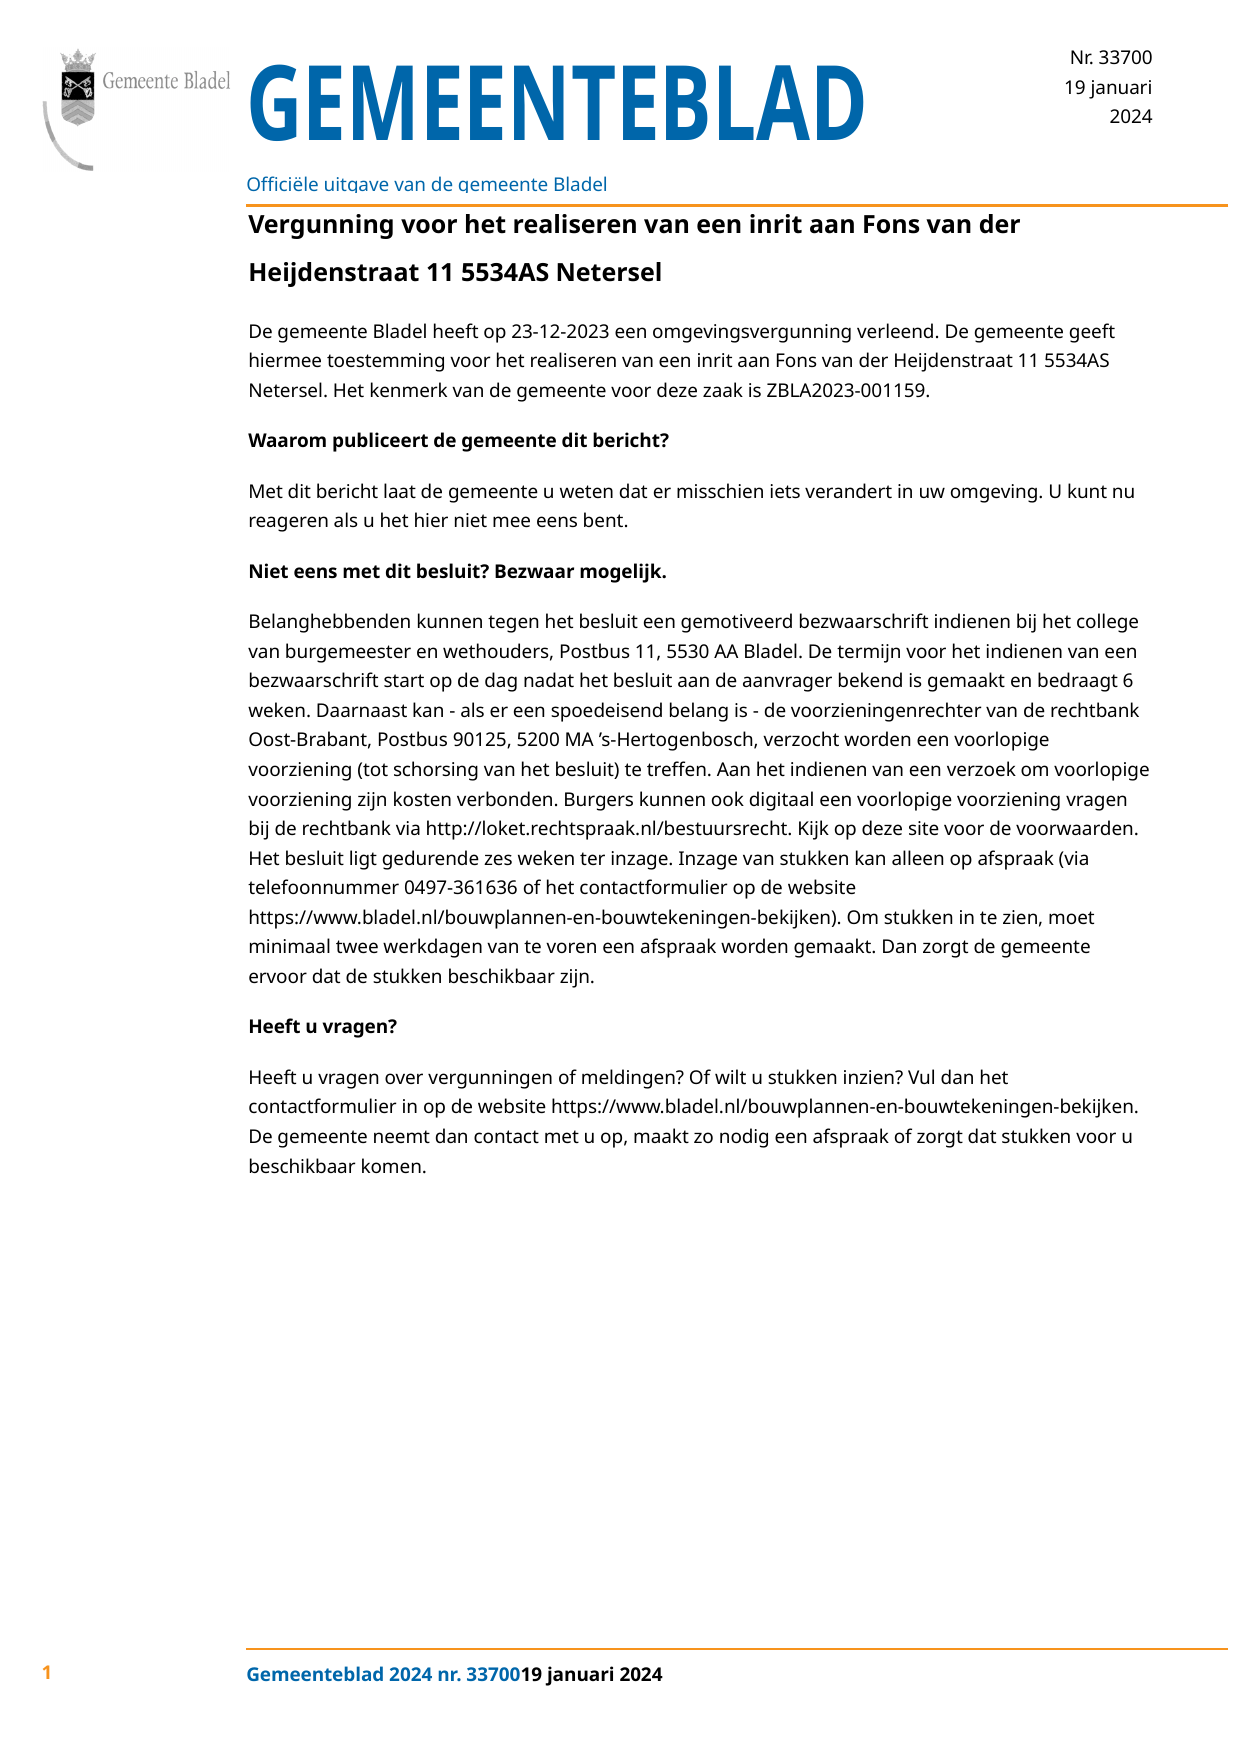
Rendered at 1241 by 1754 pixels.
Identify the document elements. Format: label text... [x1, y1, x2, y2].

picture [41, 47, 231, 172]
text Belanghebbenden kunnen tegen het besluit een gemotiveerd bezwaarschrift indienen bij het college van burgemeester en wethouders, Postbus 11, 5530 AA Bladel. De termijn voor het indienen van een bezwaarschrift start op de dag nadat het besluit aan de aanvrager bekend is gemaakt en bedraagt 6 weken. Daarnaast kan - als er een spoedeisend belang is - de voorzieningenrechter van de rechtbank Oost-Brabant, Postbus 90125, 5200 MA ’s-Hertogenbosch, verzocht worden een voorlopige voorziening (tot schorsing van het besluit) te treffen. Aan het indienen van een verzoek om voorlopige voorziening zijn kosten verbonden. Burgers kunnen ook digitaal een voorlopige voorziening vragen bij de rechtbank via http://loket.rechtspraak.nl/bestuursrecht. Kijk op deze site voor de voorwaarden. Het besluit ligt gedurende zes weken ter inzage. Inzage van stukken kan alleen op afspraak (via telefoonnummer 0497-361636 of het contactformulier op de website https://www.bladel.nl/bouwplannen-en-bouwtekeningen-bekijken). Om stukken in te zien, moet minimaal twee werkdagen van te voren een afspraak worden gemaakt. Dan zorgt de gemeente ervoor dat de stukken beschikbaar zijn. [248, 608, 1152, 989]
text Met dit bericht laat de gemeente u weten dat er misschien iets verandert in uw omgeving. U kunt nu reageren als u het hier niet mee eens bent. [248, 478, 1152, 533]
text Niet eens met dit besluit? Bezwaar mogelijk. [248, 558, 1152, 584]
text Waarom publiceert de gemeente dit bericht? [248, 427, 1152, 453]
text Heeft u vragen? [248, 1014, 1152, 1039]
text Heeft u vragen over vergunningen of meldingen? Of wilt u stukken inzien? Vul dan het contactformulier in op de website https://www.bladel.nl/bouwplannen-en-bouwtekeningen-bekijken. De gemeente neemt dan contact met u op, maakt zo nodig een afspraak of zorgt dat stukken voor u beschikbaar komen. [248, 1064, 1152, 1179]
text De gemeente Bladel heeft op 23-12-2023 een omgevingsvergunning verleend. De gemeente geeft hiermee toestemming voor het realiseren van een inrit aan Fons van der Heijdenstraat 11 5534AS Netersel. Het kenmerk van de gemeente voor deze zaak is ZBLA2023-001159. [248, 318, 1152, 403]
text Vergunning voor het realiseren van een inrit aan Fons van der Heijdenstraat 11 5534AS Netersel [248, 207, 1152, 288]
